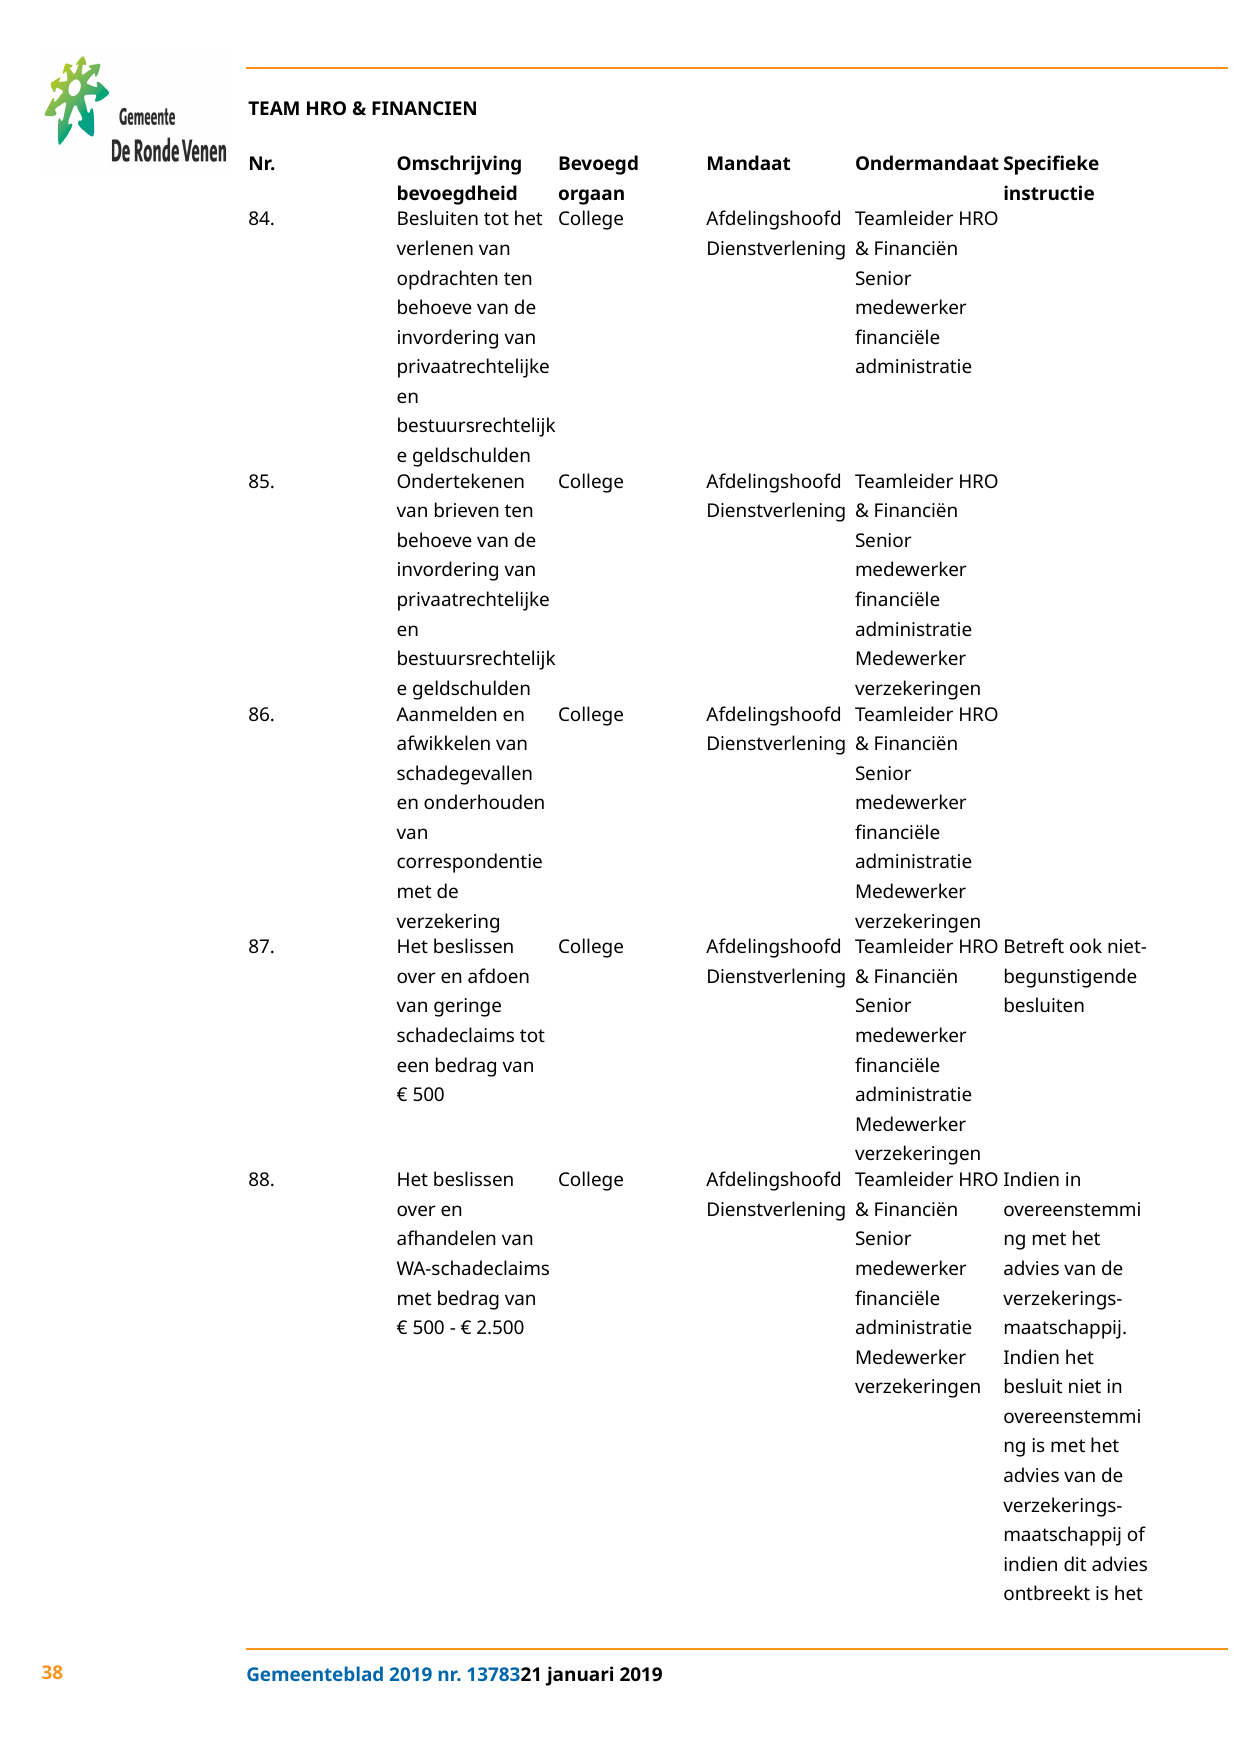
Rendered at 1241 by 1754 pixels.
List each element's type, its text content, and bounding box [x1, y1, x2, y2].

table_header Nr. [248, 150, 396, 206]
table_header Mandaat [706, 150, 855, 206]
table_cell Afdelingshoofd Dienstverlening [706, 934, 855, 1166]
table_cell 86. [248, 701, 396, 933]
table_cell 85. [248, 468, 396, 701]
table_cell College [558, 1166, 706, 1606]
table_cell College [558, 934, 706, 1166]
table_cell Teamleider HRO & Financiën Senior medewerker financiële administratie [855, 206, 1003, 468]
table_cell Besluiten tot het verlenen van opdrachten ten behoeve van de invordering van privaatrechtelijke en bestuursrechtelijke geldschulden [396, 206, 558, 468]
table_cell 84. [248, 206, 396, 468]
table_header Ondermandaat [855, 150, 1003, 206]
table_cell 88. [248, 1166, 396, 1606]
picture [41, 47, 231, 172]
table_cell Teamleider HRO & Financiën Senior medewerker financiële administratie Medewerker verzekeringen [855, 1166, 1003, 1606]
table_header Specifieke instructie [1003, 150, 1152, 206]
table_cell College [558, 701, 706, 933]
table_cell Ondertekenen van brieven ten behoeve van de invordering van privaatrechtelijke en bestuursrechtelijke geldschulden [396, 468, 558, 701]
table_cell 87. [248, 934, 396, 1166]
table_cell [1003, 701, 1152, 933]
table_cell Afdelingshoofd Dienstverlening [706, 206, 855, 468]
table_cell Afdelingshoofd Dienstverlening [706, 701, 855, 933]
table_cell Teamleider HRO & Financiën Senior medewerker financiële administratie Medewerker verzekeringen [855, 934, 1003, 1166]
table_cell Teamleider HRO & Financiën Senior medewerker financiële administratie Medewerker verzekeringen [855, 468, 1003, 701]
table_cell Afdelingshoofd Dienstverlening [706, 468, 855, 701]
table_cell Het beslissen over en afdoen van geringe schadeclaims tot een bedrag van € 500 [396, 934, 558, 1166]
table_header Omschrijving bevoegdheid [396, 150, 558, 206]
table_cell Afdelingshoofd Dienstverlening [706, 1166, 855, 1606]
table_cell College [558, 468, 706, 701]
table_cell [1003, 468, 1152, 701]
text TEAM HRO & FINANCIEN [248, 95, 1152, 121]
table_cell Betreft ook niet-begunstigende besluiten [1003, 934, 1152, 1166]
table_cell Indien in overeenstemming met het advies van de verzekerings- maatschappij. Indien het besluit niet in overeenstemming is met het advies van de verzekerings- maatschappij of indien dit advies ontbreekt is het [1003, 1166, 1152, 1606]
table_cell [1003, 206, 1152, 468]
table_cell Teamleider HRO & Financiën Senior medewerker financiële administratie Medewerker verzekeringen [855, 701, 1003, 933]
table_header Bevoegd orgaan [558, 150, 706, 206]
table_cell Het beslissen over en afhandelen van WA-schadeclaims met bedrag van € 500 - € 2.500 [396, 1166, 558, 1606]
table_cell College [558, 206, 706, 468]
table_cell Aanmelden en afwikkelen van schadegevallen en onderhouden van correspondentie met de verzekering [396, 701, 558, 933]
